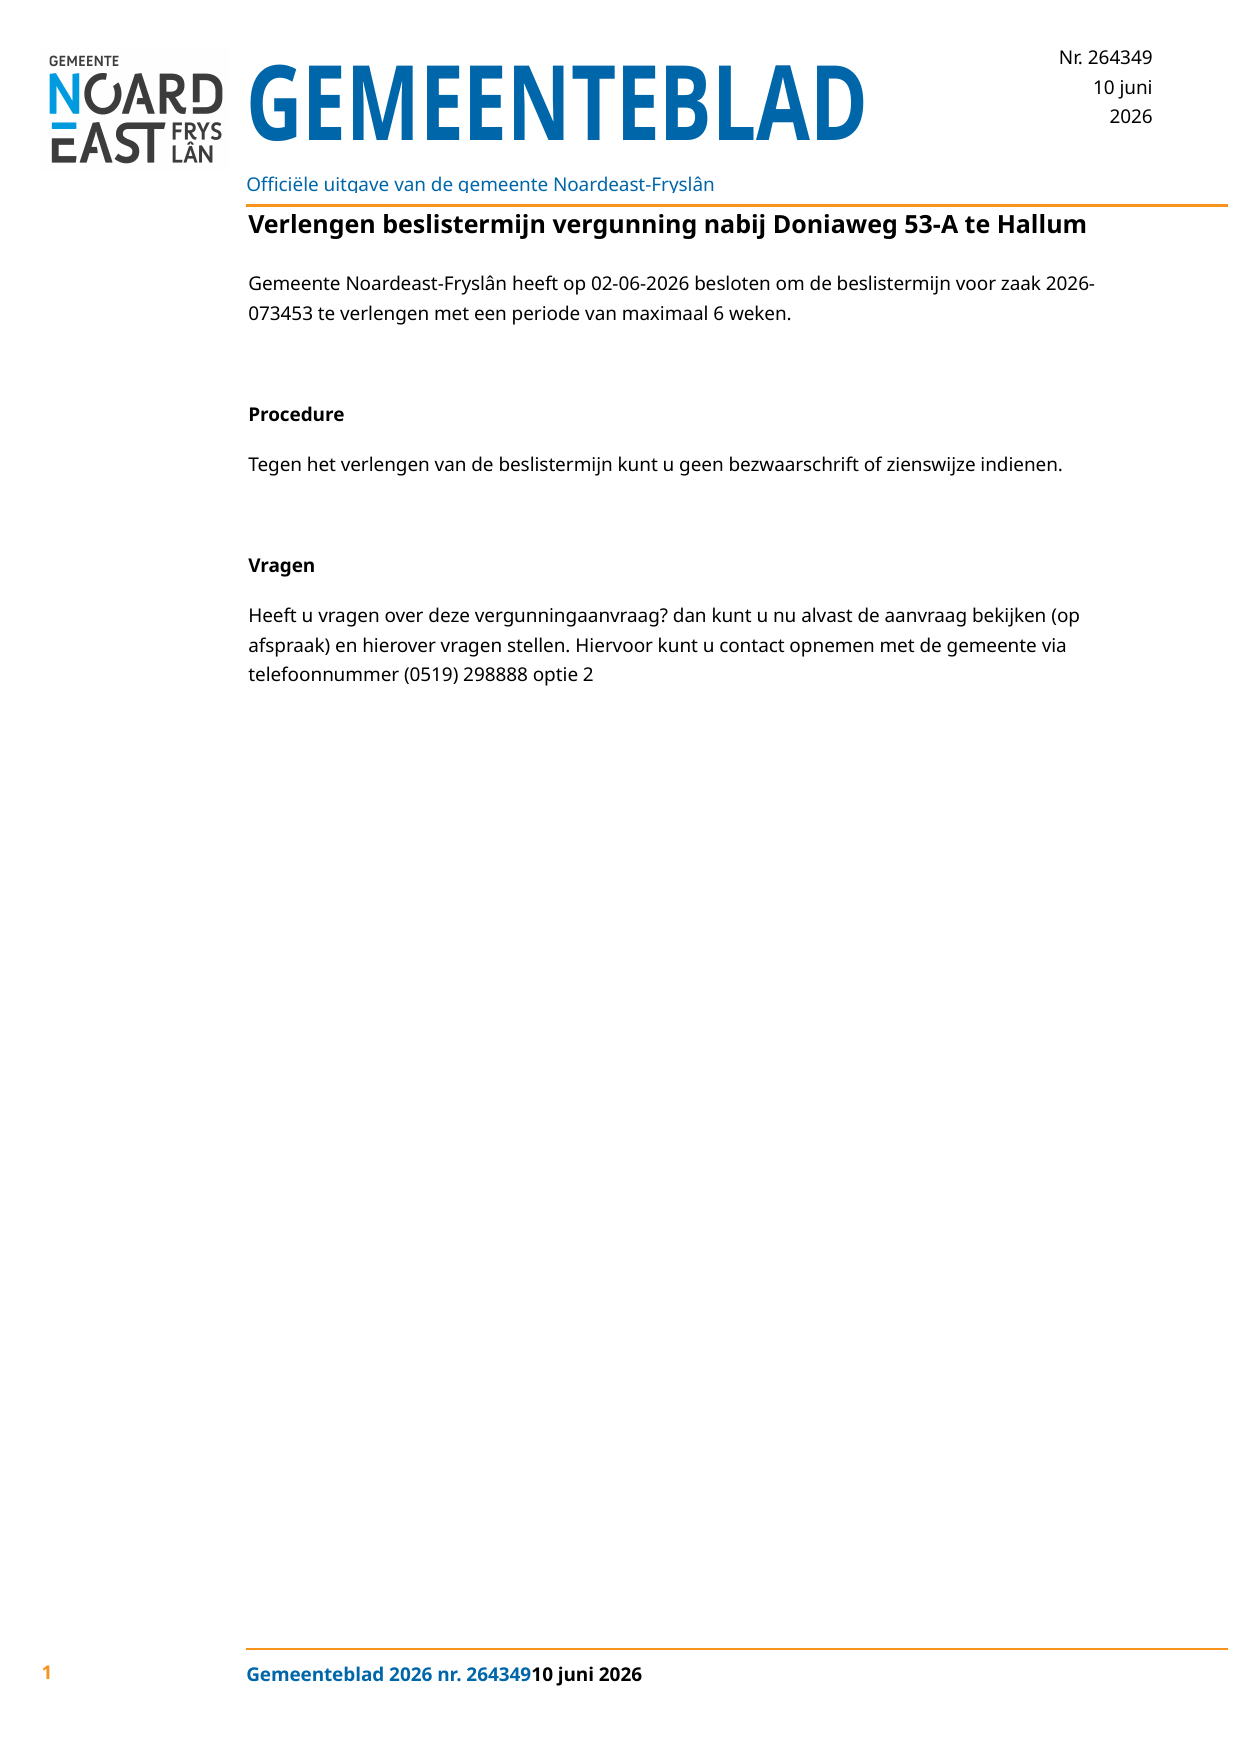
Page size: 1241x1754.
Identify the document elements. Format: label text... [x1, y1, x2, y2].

picture [41, 47, 231, 172]
text Vragen [248, 552, 1152, 578]
text Heeft u vragen over deze vergunningaanvraag? dan kunt u nu alvast de aanvraag bekijken (op afspraak) en hierover vragen stellen. Hiervoor kunt u contact opnemen met de gemeente via telefoonnummer (0519) 298888 optie 2 [248, 602, 1152, 687]
text Tegen het verlengen van de beslistermijn kunt u geen bezwaarschrift of zienswijze indienen. [248, 451, 1152, 477]
text Verlengen beslistermijn vergunning nabij Doniaweg 53-A te Hallum [248, 207, 1152, 241]
text Procedure [248, 401, 1152, 426]
text Gemeente Noardeast-Fryslân heeft op 02-06-2026 besloten om de beslistermijn voor zaak 2026-073453 te verlengen met een periode van maximaal 6 weken. [248, 270, 1152, 326]
